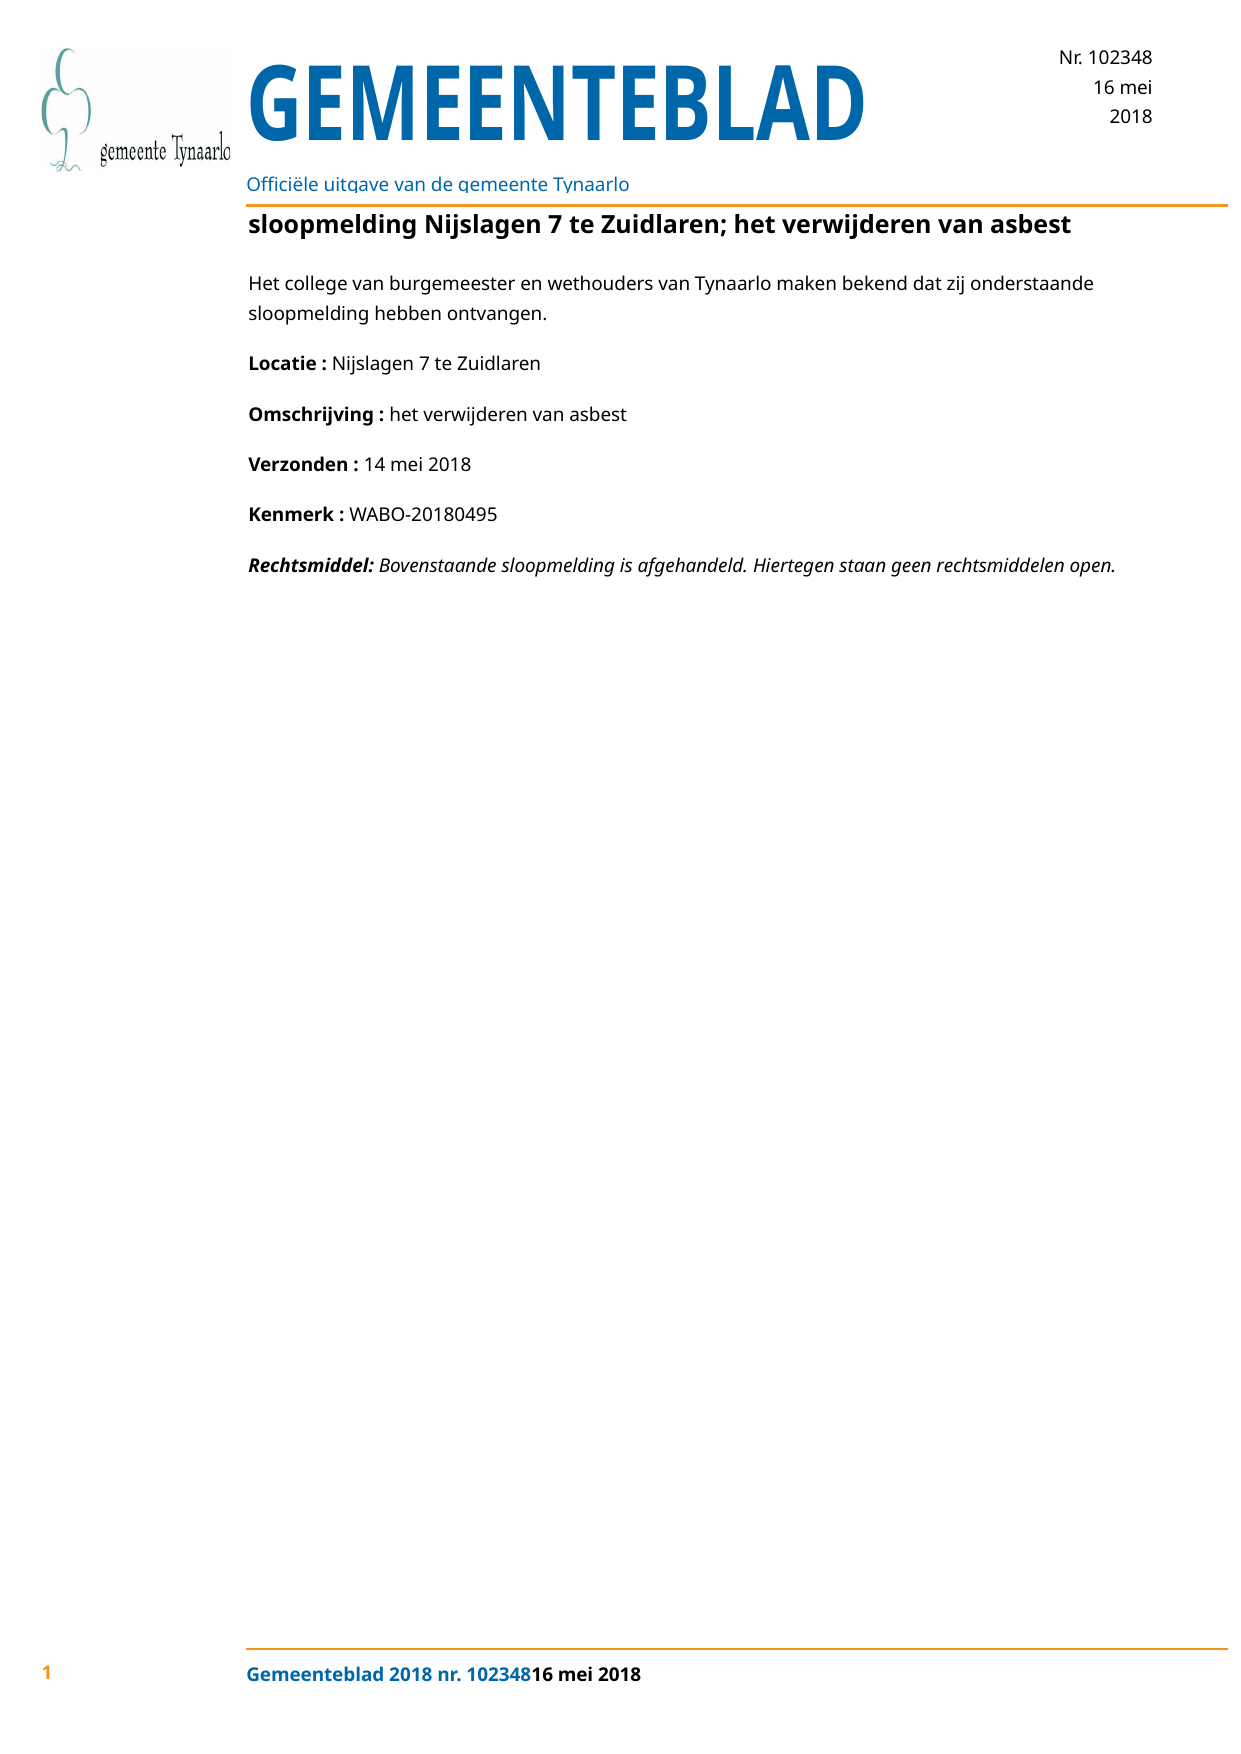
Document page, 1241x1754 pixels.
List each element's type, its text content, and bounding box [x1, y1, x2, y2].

text Omschrijving : het verwijderen van asbest [248, 401, 1152, 426]
picture [41, 47, 231, 172]
text sloopmelding Nijslagen 7 te Zuidlaren; het verwijderen van asbest [248, 207, 1152, 241]
text Locatie : Nijslagen 7 te Zuidlaren [248, 350, 1152, 376]
text Kenmerk : WABO-20180495 [248, 502, 1152, 527]
text Verzonden : 14 mei 2018 [248, 451, 1152, 477]
text Het college van burgemeester en wethouders van Tynaarlo maken bekend dat zij onderstaande sloopmelding hebben ontvangen. [248, 270, 1152, 326]
text Rechtsmiddel: Bovenstaande sloopmelding is afgehandeld. Hiertegen staan geen rechtsmiddelen open. [248, 552, 1152, 578]
